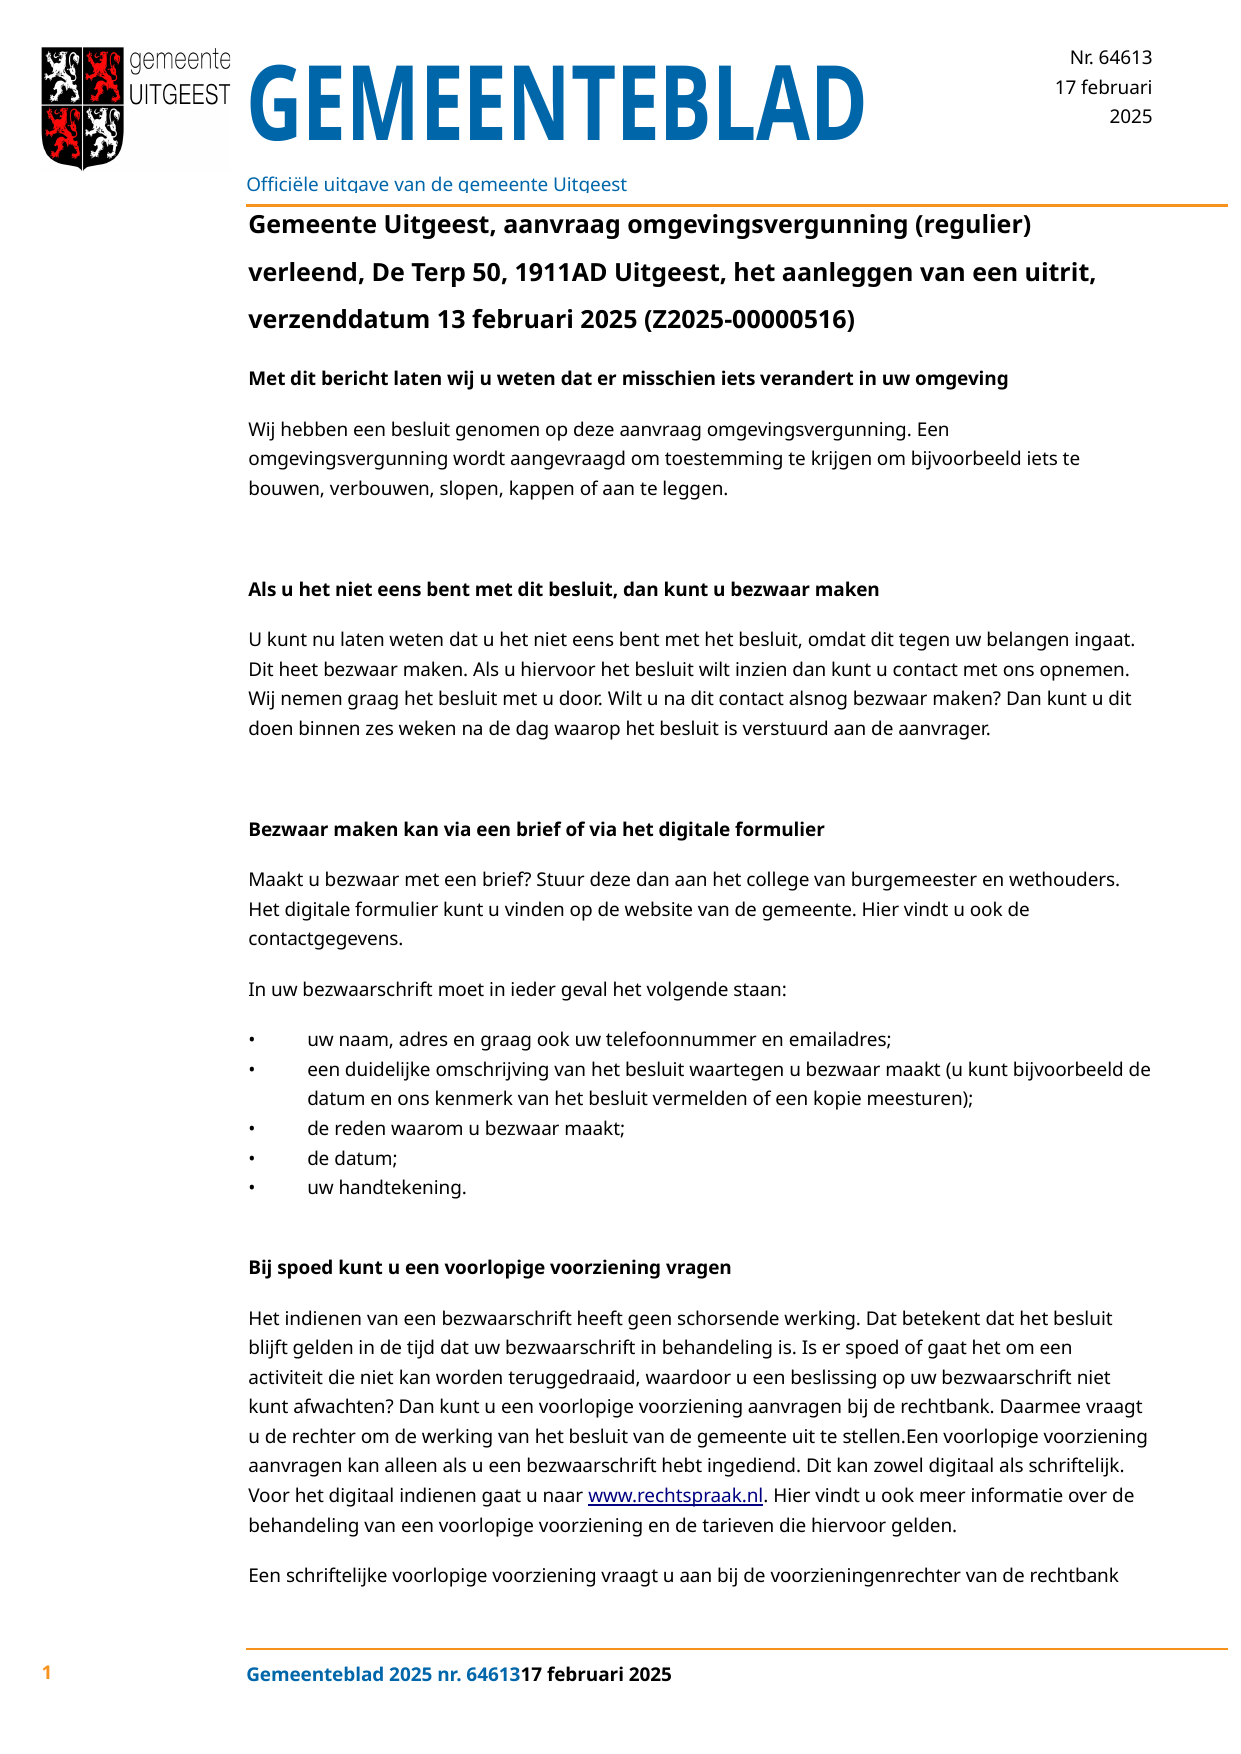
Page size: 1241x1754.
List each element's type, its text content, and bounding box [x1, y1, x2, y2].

text Gemeente Uitgeest, aanvraag omgevingsvergunning (regulier) verleend, De Terp 50, 1911AD Uitgeest, het aanleggen van een uitrit, verzenddatum 13 februari 2025 (Z2025-00000516) [248, 207, 1152, 336]
list de reden waarom u bezwaar maakt; [248, 1115, 1152, 1141]
text Een schriftelijke voorlopige voorziening vraagt u aan bij de voorzieningenrechter van de rechtbank [248, 1562, 1152, 1588]
text Wij hebben een besluit genomen op deze aanvraag omgevingsvergunning. Een omgevingsvergunning wordt aangevraagd om toestemming te krijgen om bijvoorbeeld iets te bouwen, verbouwen, slopen, kappen of aan te leggen. [248, 416, 1152, 501]
text Bezwaar maken kan via een brief of via het digitale formulier [248, 816, 1152, 842]
list de datum; [248, 1145, 1152, 1170]
text Bij spoed kunt u een voorlopige voorziening vragen [248, 1254, 1152, 1280]
text Met dit bericht laten wij u weten dat er misschien iets verandert in uw omgeving [248, 366, 1152, 391]
text Als u het niet eens bent met dit besluit, dan kunt u bezwaar maken [248, 576, 1152, 602]
text U kunt nu laten weten dat u het niet eens bent met het besluit, omdat dit tegen uw belangen ingaat. Dit heet bezwaar maken. Als u hiervoor het besluit wilt inzien dan kunt u contact met ons opnemen. Wij nemen graag het besluit met u door. Wilt u na dit contact alsnog bezwaar maken? Dan kunt u dit doen binnen zes weken na de dag waarop het besluit is verstuurd aan de aanvrager. [248, 626, 1152, 741]
picture [41, 47, 231, 172]
text Maakt u bezwaar met een brief? Stuur deze dan aan het college van burgemeester en wethouders. Het digitale formulier kunt u vinden op de website van de gemeente. Hier vindt u ook de contactgegevens. [248, 866, 1152, 951]
list een duidelijke omschrijving van het besluit waartegen u bezwaar maakt (u kunt bijvoorbeeld de datum en ons kenmerk van het besluit vermelden of een kopie meesturen); [248, 1056, 1152, 1111]
text Het indienen van een bezwaarschrift heeft geen schorsende werking. Dat betekent dat het besluit blijft gelden in de tijd dat uw bezwaarschrift in behandeling is. Is er spoed of gaat het om een activiteit die niet kan worden teruggedraaid, waardoor u een beslissing op uw bezwaarschrift niet kunt afwachten? Dan kunt u een voorlopige voorziening aanvragen bij de rechtbank. Daarmee vraagt u de rechter om de werking van het besluit van de gemeente uit te stellen.Een voorlopige voorziening aanvragen kan alleen als u een bezwaarschrift hebt ingediend. Dit kan zowel digitaal als schriftelijk. Voor het digitaal indienen gaat u naar www.rechtspraak.nl. Hier vindt u ook meer informatie over de behandeling van een voorlopige voorziening en de tarieven die hiervoor gelden. [248, 1305, 1152, 1537]
text In uw bezwaarschrift moet in ieder geval het volgende staan: [248, 976, 1152, 1002]
list uw handtekening. [248, 1174, 1152, 1200]
list uw naam, adres en graag ook uw telefoonnummer en emailadres; [248, 1026, 1152, 1052]
